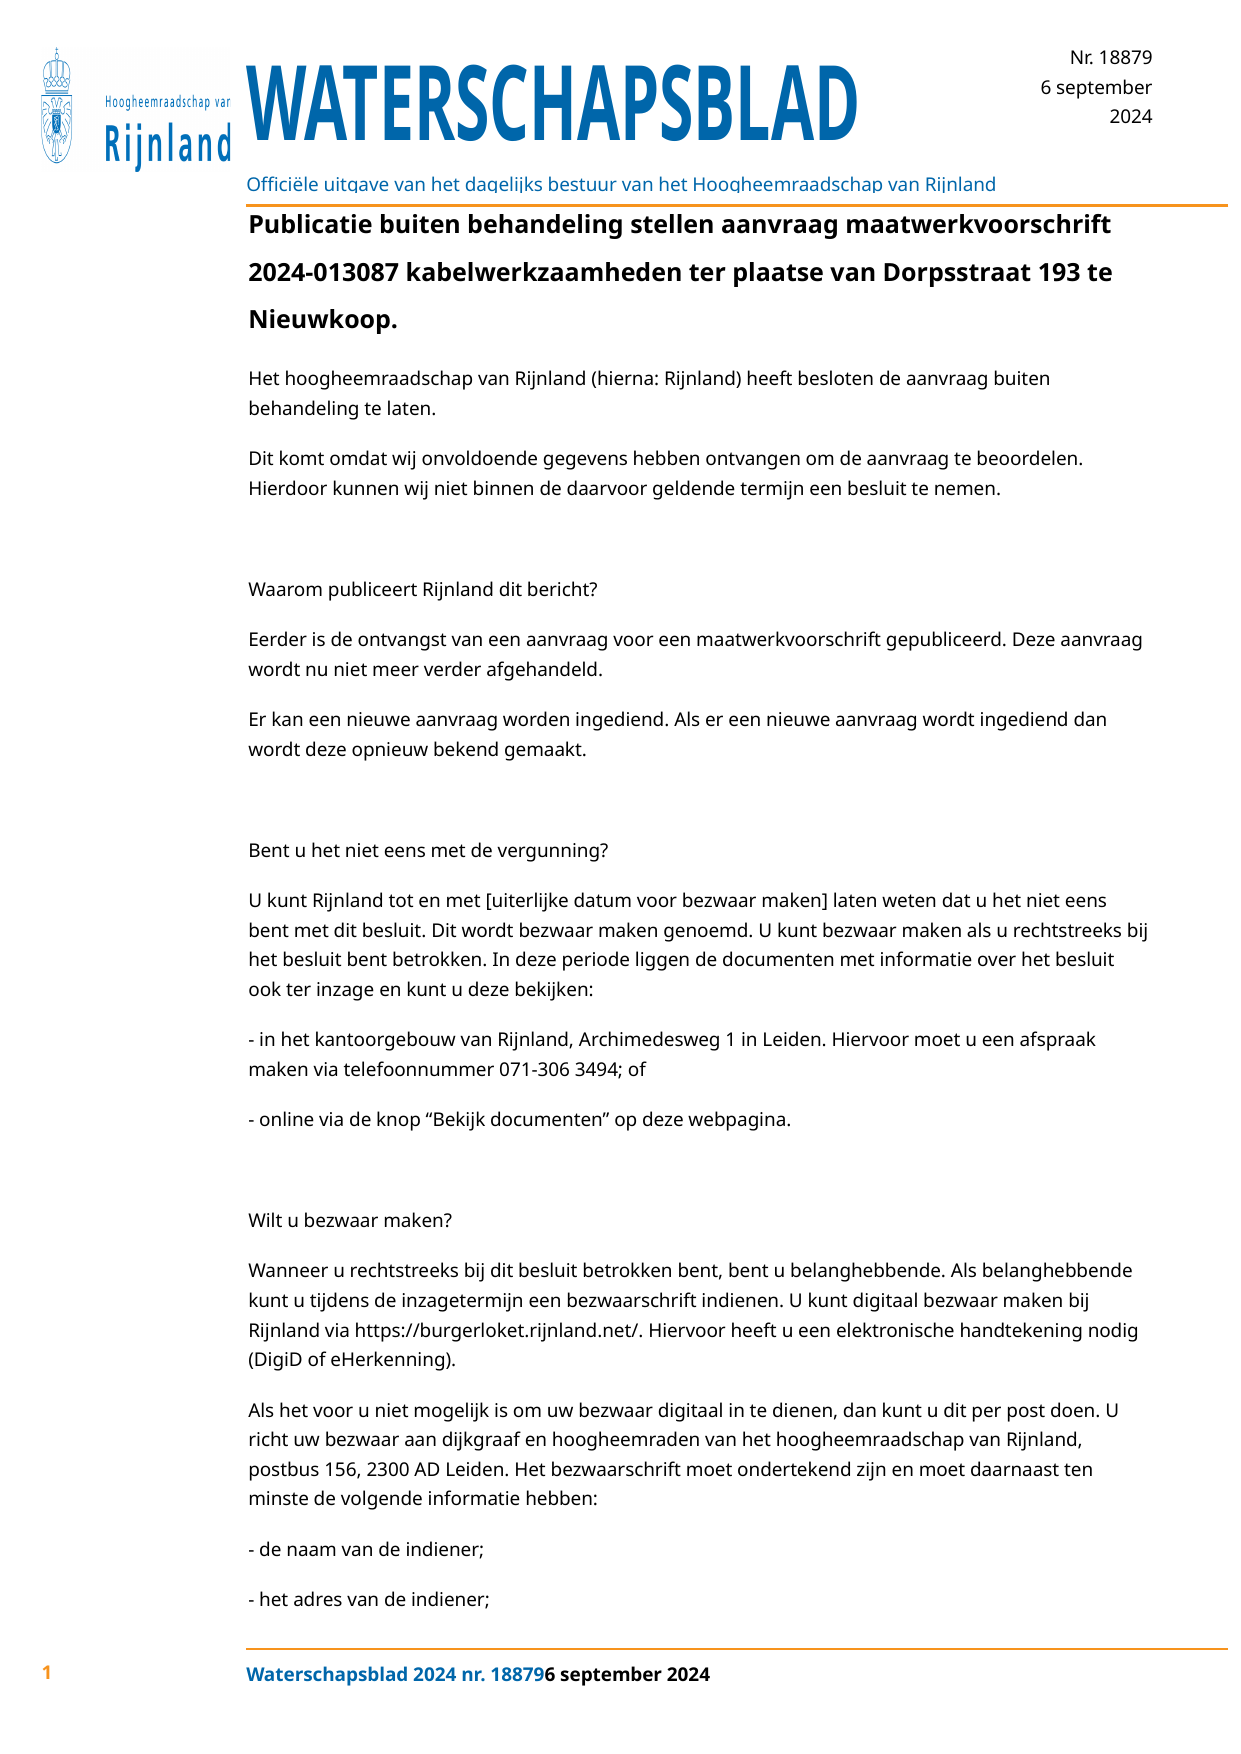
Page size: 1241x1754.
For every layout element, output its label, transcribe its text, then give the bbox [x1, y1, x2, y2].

text Wanneer u rechtstreeks bij dit besluit betrokken bent, bent u belanghebbende. Als belanghebbende kunt u tijdens de inzagetermijn een bezwaarschrift indienen. U kunt digitaal bezwaar maken bij Rijnland via https://burgerloket.rijnland.net/. Hiervoor heeft u een elektronische handtekening nodig (DigiD of eHerkenning). [248, 1258, 1152, 1372]
text Waarom publiceert Rijnland dit bericht? [248, 576, 1152, 602]
text U kunt Rijnland tot en met [uiterlijke datum voor bezwaar maken] laten weten dat u het niet eens bent met dit besluit. Dit wordt bezwaar maken genoemd. U kunt bezwaar maken als u rechtstreeks bij het besluit bent betrokken. In deze periode liggen de documenten met informatie over het besluit ook ter inzage en kunt u deze bekijken: [248, 887, 1152, 1002]
text - het adres van de indiener; [248, 1586, 1152, 1612]
text Er kan een nieuwe aanvraag worden ingediend. Als er een nieuwe aanvraag wordt ingediend dan wordt deze opnieuw bekend gemaakt. [248, 706, 1152, 762]
text - online via de knop “Bekijk documenten” op deze webpagina. [248, 1106, 1152, 1132]
picture [41, 47, 231, 172]
text Wilt u bezwaar maken? [248, 1207, 1152, 1233]
text Als het voor u niet mogelijk is om uw bezwaar digitaal in te dienen, dan kunt u dit per post doen. U richt uw bezwaar aan dijkgraaf en hoogheemraden van het hoogheemraadschap van Rijnland, postbus 156, 2300 AD Leiden. Het bezwaarschrift moet ondertekend zijn en moet daarnaast ten minste de volgende informatie hebben: [248, 1397, 1152, 1511]
text Dit komt omdat wij onvoldoende gegevens hebben ontvangen om de aanvraag te beoordelen. Hierdoor kunnen wij niet binnen de daarvoor geldende termijn een besluit te nemen. [248, 446, 1152, 501]
text Het hoogheemraadschap van Rijnland (hierna: Rijnland) heeft besloten de aanvraag buiten behandeling te laten. [248, 366, 1152, 421]
text - de naam van de indiener; [248, 1536, 1152, 1562]
text Eerder is de ontvangst van een aanvraag voor een maatwerkvoorschrift gepubliceerd. Deze aanvraag wordt nu niet meer verder afgehandeld. [248, 626, 1152, 682]
text - in het kantoorgebouw van Rijnland, Archimedesweg 1 in Leiden. Hiervoor moet u een afspraak maken via telefoonnummer 071-306 3494; of [248, 1026, 1152, 1082]
text Bent u het niet eens met de vergunning? [248, 837, 1152, 862]
text Publicatie buiten behandeling stellen aanvraag maatwerkvoorschrift 2024-013087 kabelwerkzaamheden ter plaatse van Dorpsstraat 193 te Nieuwkoop. [248, 207, 1152, 336]
